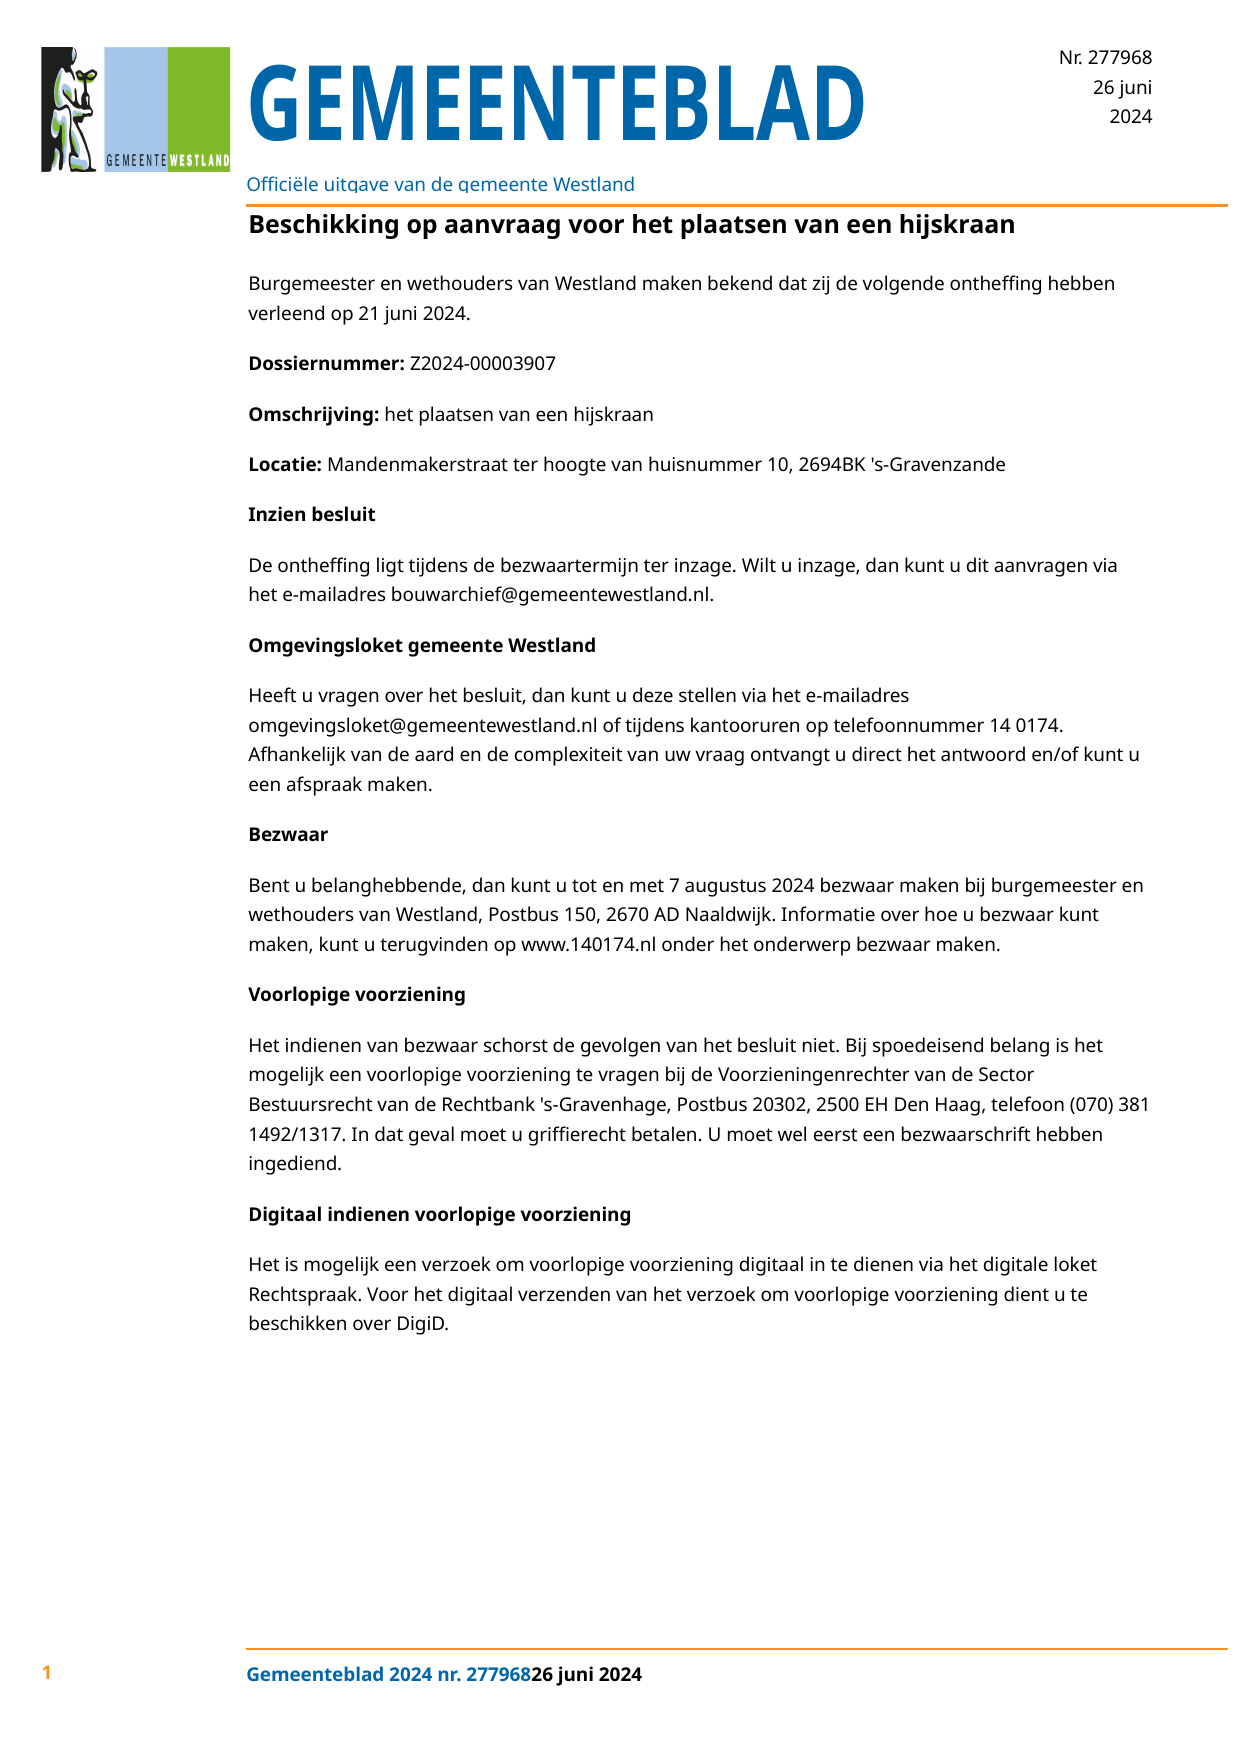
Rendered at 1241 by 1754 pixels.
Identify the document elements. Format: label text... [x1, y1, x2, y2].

picture [41, 47, 231, 172]
text Omgevingsloket gemeente Westland [248, 632, 1152, 658]
text Heeft u vragen over het besluit, dan kunt u deze stellen via het e-mailadres omgevingsloket@gemeentewestland.nl of tijdens kantooruren op telefoonnummer 14 0174. Afhankelijk van de aard en de complexiteit van uw vraag ontvangt u direct het antwoord en/of kunt u een afspraak maken. [248, 682, 1152, 797]
text Omschrijving: het plaatsen van een hijskraan [248, 401, 1152, 426]
text Dossiernummer: Z2024-00003907 [248, 350, 1152, 376]
text Bent u belanghebbende, dan kunt u tot en met 7 augustus 2024 bezwaar maken bij burgemeester en wethouders van Westland, Postbus 150, 2670 AD Naaldwijk. Informatie over hoe u bezwaar kunt maken, kunt u terugvinden op www.140174.nl onder het onderwerp bezwaar maken. [248, 872, 1152, 957]
text Het indienen van bezwaar schorst de gevolgen van het besluit niet. Bij spoedeisend belang is het mogelijk een voorlopige voorziening te vragen bij de Voorzieningenrechter van de Sector Bestuursrecht van de Rechtbank 's-Gravenhage, Postbus 20302, 2500 EH Den Haag, telefoon (070) 381 1492/1317. In dat geval moet u griffierecht betalen. U moet wel eerst een bezwaarschrift hebben ingediend. [248, 1032, 1152, 1176]
text Burgemeester en wethouders van Westland maken bekend dat zij de volgende ontheffing hebben verleend op 21 juni 2024. [248, 270, 1152, 326]
text Voorlopige voorziening [248, 982, 1152, 1007]
text Inzien besluit [248, 502, 1152, 527]
text Het is mogelijk een verzoek om voorlopige voorziening digitaal in te dienen via het digitale loket Rechtspraak. Voor het digitaal verzenden van het verzoek om voorlopige voorziening dient u te beschikken over DigiD. [248, 1251, 1152, 1336]
text Beschikking op aanvraag voor het plaatsen van een hijskraan [248, 207, 1152, 241]
text Locatie: Mandenmakerstraat ter hoogte van huisnummer 10, 2694BK 's-Gravenzande [248, 451, 1152, 477]
text Bezwaar [248, 822, 1152, 847]
text Digitaal indienen voorlopige voorziening [248, 1201, 1152, 1226]
text De ontheffing ligt tijdens de bezwaartermijn ter inzage. Wilt u inzage, dan kunt u dit aanvragen via het e-mailadres bouwarchief@gemeentewestland.nl. [248, 552, 1152, 607]
